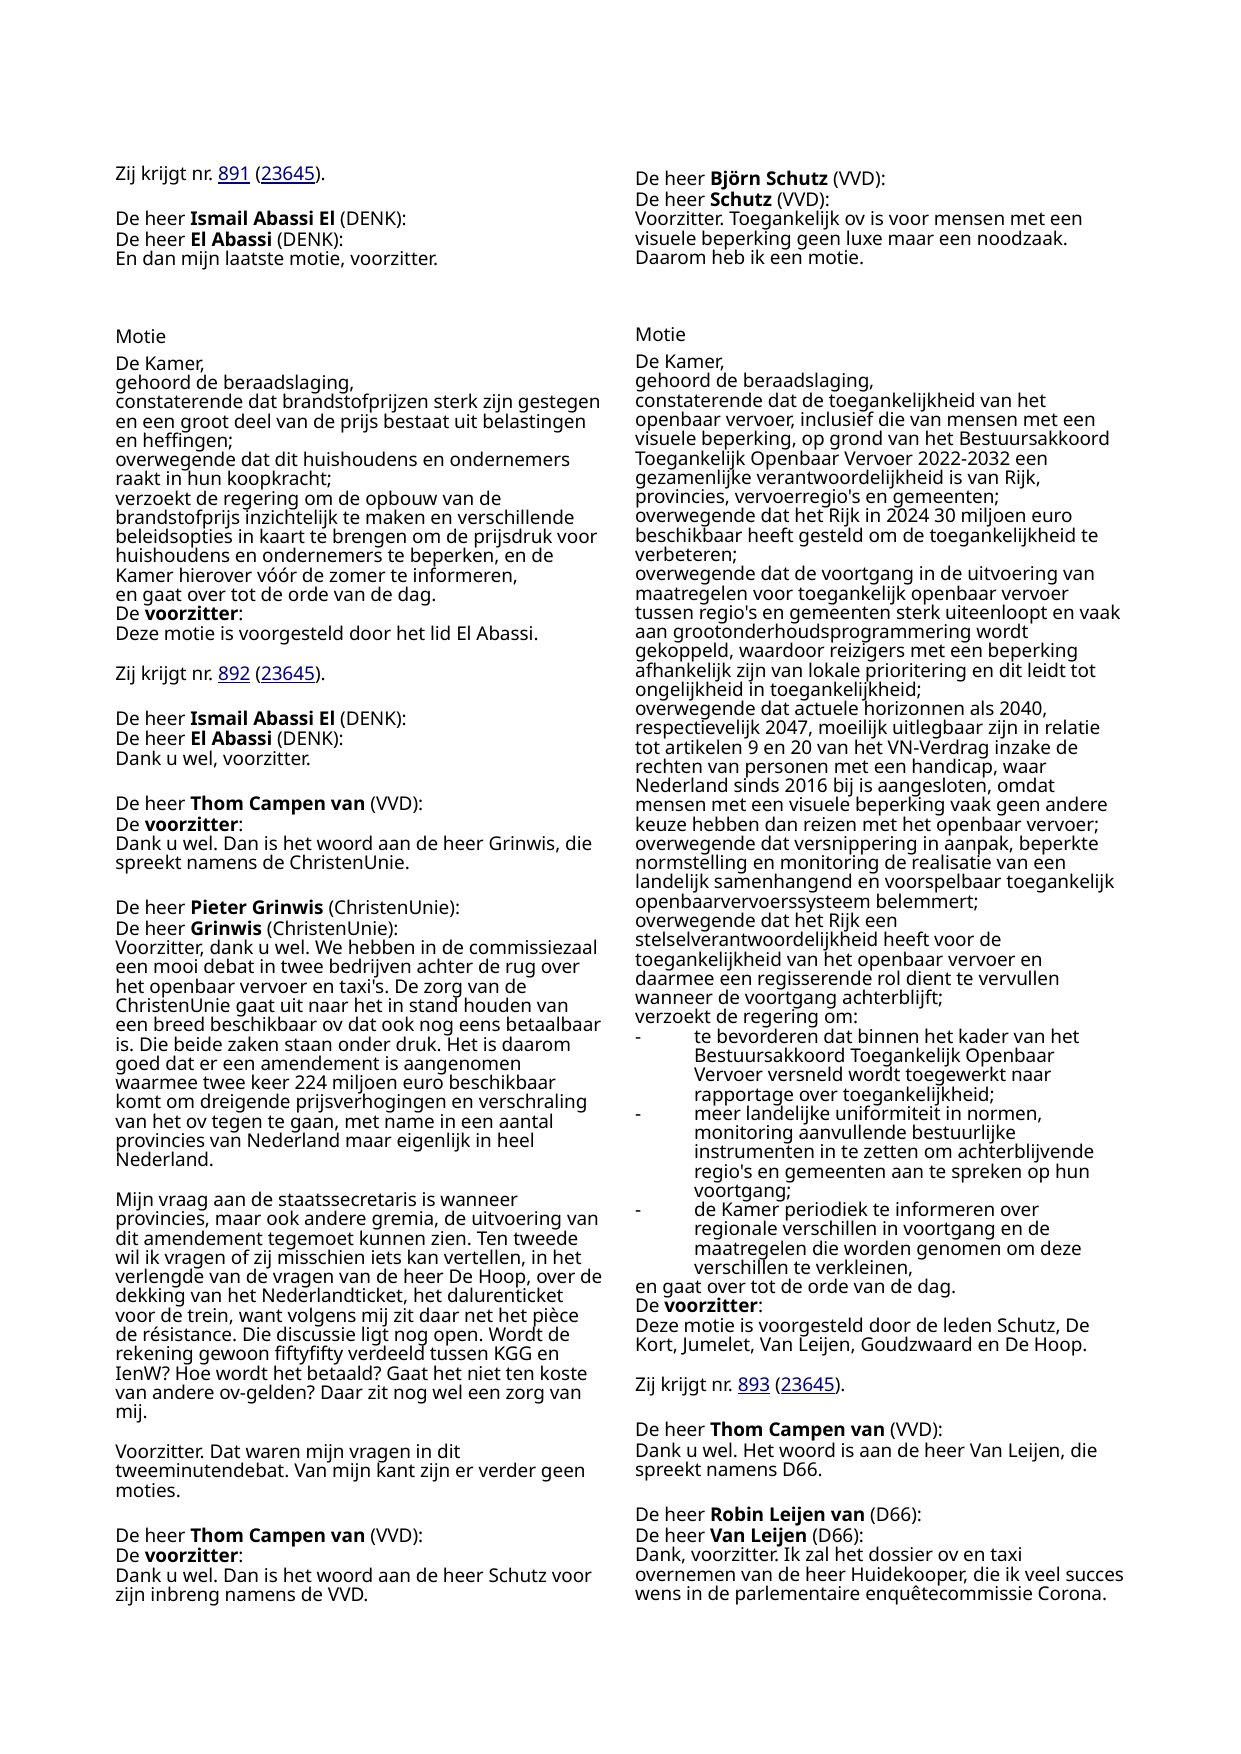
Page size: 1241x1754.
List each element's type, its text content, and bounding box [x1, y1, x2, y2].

text gehoord de beraadslaging, [115, 374, 605, 393]
text De heer El Abassi (DENK): [115, 231, 605, 250]
text overwegende dat dit huishoudens en ondernemers raakt in hun koopkracht; [115, 451, 605, 490]
text Motie [635, 322, 1125, 347]
text De heer Ismail Abassi El (DENK): [115, 205, 605, 231]
text Voorzitter. Toegankelijk ov is voor mensen met een visuele beperking geen luxe maar een noodzaak. Daarom heb ik een motie. [635, 210, 1125, 268]
text Zij krijgt nr. 893 (23645). [635, 1376, 1125, 1395]
text Deze motie is voorgesteld door het lid El Abassi. [115, 624, 605, 644]
text De voorzitter: [115, 605, 605, 624]
text De heer Van Leijen (D66): [635, 1527, 1125, 1546]
text Motie [115, 323, 605, 349]
text Zij krijgt nr. 892 (23645). [115, 664, 605, 684]
text De heer Thom Campen van (VVD): [635, 1416, 1125, 1442]
text Dank u wel. Dan is het woord aan de heer Schutz voor zijn inbreng namens de VVD. [115, 1567, 605, 1605]
text verzoekt de regering om de opbouw van de brandstofprijs inzichtelijk te maken en verschillende beleidsopties in kaart te brengen om de prijsdruk voor huishoudens en ondernemers te beperken, en de Kamer hierover vóór de zomer te informeren, [115, 490, 605, 586]
text En dan mijn laatste motie, voorzitter. [115, 250, 605, 270]
text Dank, voorzitter. Ik zal het dossier ov en taxi overnemen van de heer Huidekooper, die ik veel succes wens in de parlementaire enquêtecommissie Corona. [635, 1546, 1125, 1604]
text en gaat over tot de orde van de dag. [635, 1278, 1125, 1297]
text gehoord de beraadslaging, [635, 372, 1125, 392]
text De heer Schutz (VVD): [635, 191, 1125, 210]
text Dank u wel. Dan is het woord aan de heer Grinwis, die spreekt namens de ChristenUnie. [115, 835, 605, 873]
text en gaat over tot de orde van de dag. [115, 586, 605, 605]
text De heer Thom Campen van (VVD): [115, 790, 605, 816]
text constaterende dat de toegankelijkheid van het openbaar vervoer, inclusief die van mensen met een visuele beperking, op grond van het Bestuursakkoord Toegankelijk Openbaar Vervoer 2022-2032 een gezamenlijke verantwoordelijkheid is van Rijk, provincies, vervoerregio's en gemeenten; [635, 392, 1125, 507]
list te bevorderen dat binnen het kader van het Bestuursakkoord Toegankelijk Openbaar Vervoer versneld wordt toegewerkt naar rapportage over toegankelijkheid; [635, 1028, 1125, 1105]
text De heer El Abassi (DENK): [115, 730, 605, 750]
text Voorzitter. Dat waren mijn vragen in dit tweeminutendebat. Van mijn kant zijn er verder geen moties. [115, 1443, 605, 1501]
text De heer Pieter Grinwis (ChristenUnie): [115, 894, 605, 920]
text overwegende dat het Rijk een stelselverantwoordelijkheid heeft voor de toegankelijkheid van het openbaar vervoer en daarmee een regisserende rol dient te vervullen wanneer de voortgang achterblijft; [635, 912, 1125, 1008]
text overwegende dat het Rijk in 2024 30 miljoen euro beschikbaar heeft gesteld om de toegankelijkheid te verbeteren; [635, 507, 1125, 565]
list meer landelijke uniformiteit in normen, monitoring aanvullende bestuurlijke instrumenten in te zetten om achterblijvende regio's en gemeenten aan te spreken op hun voortgang; [635, 1105, 1125, 1201]
text De Kamer, [115, 355, 605, 374]
text De voorzitter: [635, 1297, 1125, 1317]
text De heer Grinwis (ChristenUnie): [115, 920, 605, 939]
text Voorzitter, dank u wel. We hebben in de commissiezaal een mooi debat in twee bedrijven achter de rug over het openbaar vervoer en taxi's. De zorg van de ChristenUnie gaat uit naar het in stand houden van een breed beschikbaar ov dat ook nog eens betaalbaar is. Die beide zaken staan onder druk. Het is daarom goed dat er een amendement is aangenomen waarmee twee keer 224 miljoen euro beschikbaar komt om dreigende prijsverhogingen en verschraling van het ov tegen te gaan, met name in een aantal provincies van Nederland maar eigenlijk in heel Nederland. [115, 939, 605, 1170]
text overwegende dat versnippering in aanpak, beperkte normstelling en monitoring de realisatie van een landelijk samenhangend en voorspelbaar toegankelijk openbaarvervoerssysteem belemmert; [635, 835, 1125, 912]
text De heer Björn Schutz (VVD): [635, 165, 1125, 191]
list de Kamer periodiek te informeren over regionale verschillen in voortgang en de maatregelen die worden genomen om deze verschillen te verkleinen, [635, 1201, 1125, 1278]
text Mijn vraag aan de staatssecretaris is wanneer provincies, maar ook andere gremia, de uitvoering van dit amendement tegemoet kunnen zien. Ten tweede wil ik vragen of zij misschien iets kan vertellen, in het verlengde van de vragen van de heer De Hoop, over de dekking van het Nederlandticket, het dalurenticket voor de trein, want volgens mij zit daar net het pièce de résistance. Die discussie ligt nog open. Wordt de rekening gewoon fiftyfifty verdeeld tussen KGG en IenW? Hoe wordt het betaald? Gaat het niet ten koste van andere ov-gelden? Daar zit nog wel een zorg van mij. [115, 1191, 605, 1422]
text De heer Ismail Abassi El (DENK): [115, 705, 605, 730]
text Dank u wel. Het woord is aan de heer Van Leijen, die spreekt namens D66. [635, 1442, 1125, 1480]
text De voorzitter: [115, 1547, 605, 1567]
text Deze motie is voorgesteld door de leden Schutz, De Kort, Jumelet, Van Leijen, Goudzwaard en De Hoop. [635, 1317, 1125, 1355]
text De heer Robin Leijen van (D66): [635, 1501, 1125, 1527]
text Dank u wel, voorzitter. [115, 750, 605, 769]
text De Kamer, [635, 353, 1125, 372]
text verzoekt de regering om: [635, 1008, 1125, 1028]
text De heer Thom Campen van (VVD): [115, 1522, 605, 1547]
text overwegende dat actuele horizonnen als 2040, respectievelijk 2047, moeilijk uitlegbaar zijn in relatie tot artikelen 9 en 20 van het VN-Verdrag inzake de rechten van personen met een handicap, waar Nederland sinds 2016 bij is aangesloten, omdat mensen met een visuele beperking vaak geen andere keuze hebben dan reizen met het openbaar vervoer; [635, 700, 1125, 835]
text Zij krijgt nr. 891 (23645). [115, 165, 605, 184]
text constaterende dat brandstofprijzen sterk zijn gestegen en een groot deel van de prijs bestaat uit belastingen en heffingen; [115, 393, 605, 451]
text overwegende dat de voortgang in de uitvoering van maatregelen voor toegankelijk openbaar vervoer tussen regio's en gemeenten sterk uiteenloopt en vaak aan grootonderhoudsprogrammering wordt gekoppeld, waardoor reizigers met een beperking afhankelijk zijn van lokale prioritering en dit leidt tot ongelijkheid in toegankelijkheid; [635, 565, 1125, 700]
text De voorzitter: [115, 816, 605, 835]
